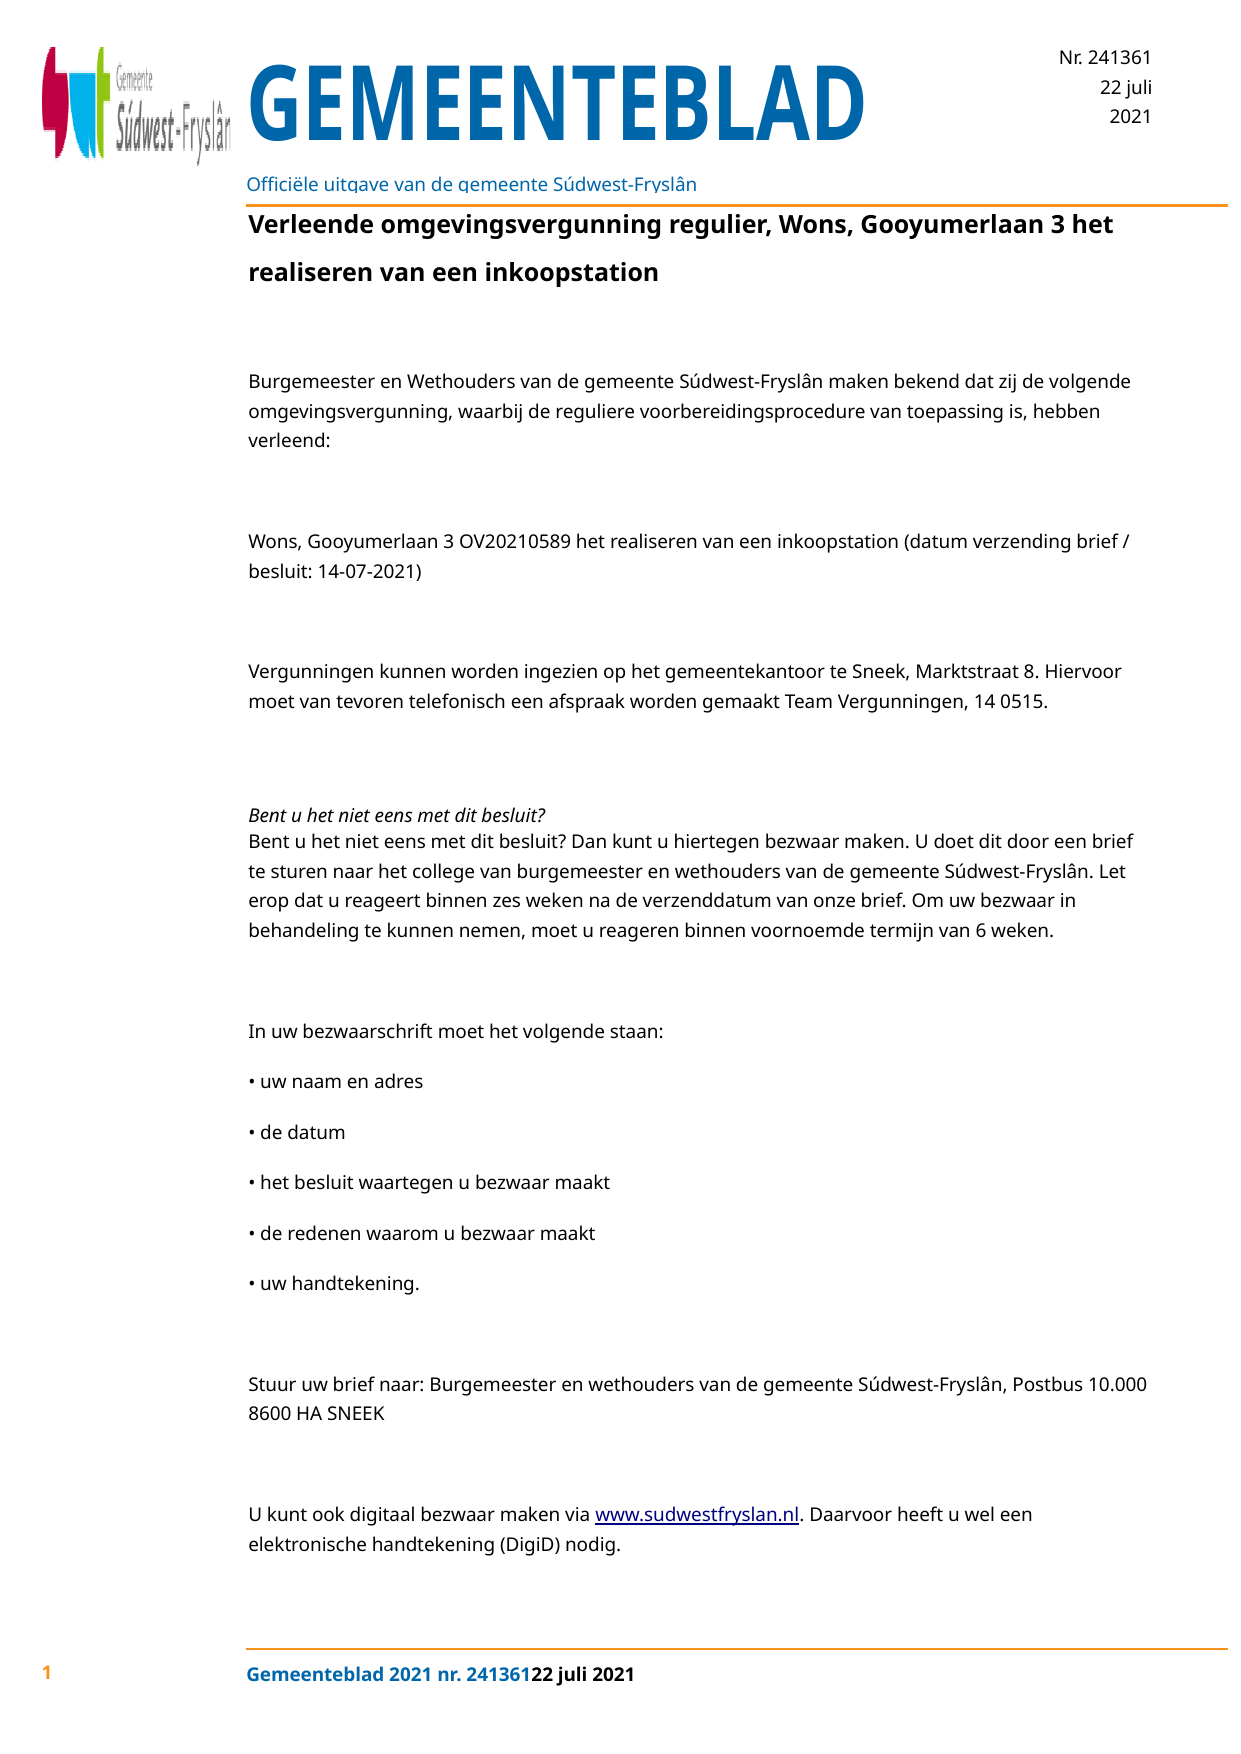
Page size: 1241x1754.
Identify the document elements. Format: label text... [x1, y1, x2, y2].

text Bent u het niet eens met dit besluit? Dan kunt u hiertegen bezwaar maken. U doet dit door een brief te sturen naar het college van burgemeester en wethouders van de gemeente Súdwest-Fryslân. Let erop dat u reageert binnen zes weken na de verzenddatum van onze brief. Om uw bezwaar in behandeling te kunnen nemen, moet u reageren binnen voornoemde termijn van 6 weken. [248, 828, 1152, 943]
text In uw bezwaarschrift moet het volgende staan: [248, 1018, 1152, 1044]
text Vergunningen kunnen worden ingezien op het gemeentekantoor te Sneek, Marktstraat 8. Hiervoor moet van tevoren telefonisch een afspraak worden gemaakt Team Vergunningen, 14 0515. [248, 659, 1152, 714]
text U kunt ook digitaal bezwaar maken via www.sudwestfryslan.nl. Daarvoor heeft u wel een elektronische handtekening (DigiD) nodig. [248, 1501, 1152, 1557]
text • het besluit waartegen u bezwaar maakt [248, 1169, 1152, 1195]
text • uw naam en adres [248, 1068, 1152, 1094]
text • de redenen waarom u bezwaar maakt [248, 1220, 1152, 1245]
text Burgemeester en Wethouders van de gemeente Súdwest-Fryslân maken bekend dat zij de volgende omgevingsvergunning, waarbij de reguliere voorbereidingsprocedure van toepassing is, hebben verleend: [248, 368, 1152, 453]
text • de datum [248, 1119, 1152, 1144]
text Stuur uw brief naar: Burgemeester en wethouders van de gemeente Súdwest-Fryslân, Postbus 10.000 8600 HA SNEEK [248, 1371, 1152, 1426]
text Wons, Gooyumerlaan 3 OV20210589 het realiseren van een inkoopstation (datum verzending brief / besluit: 14-07-2021) [248, 528, 1152, 584]
picture [41, 47, 231, 172]
text • uw handtekening. [248, 1270, 1152, 1296]
text Bent u het niet eens met dit besluit? [248, 803, 1152, 828]
text Verleende omgevingsvergunning regulier, Wons, Gooyumerlaan 3 het realiseren van een inkoopstation [248, 207, 1152, 288]
